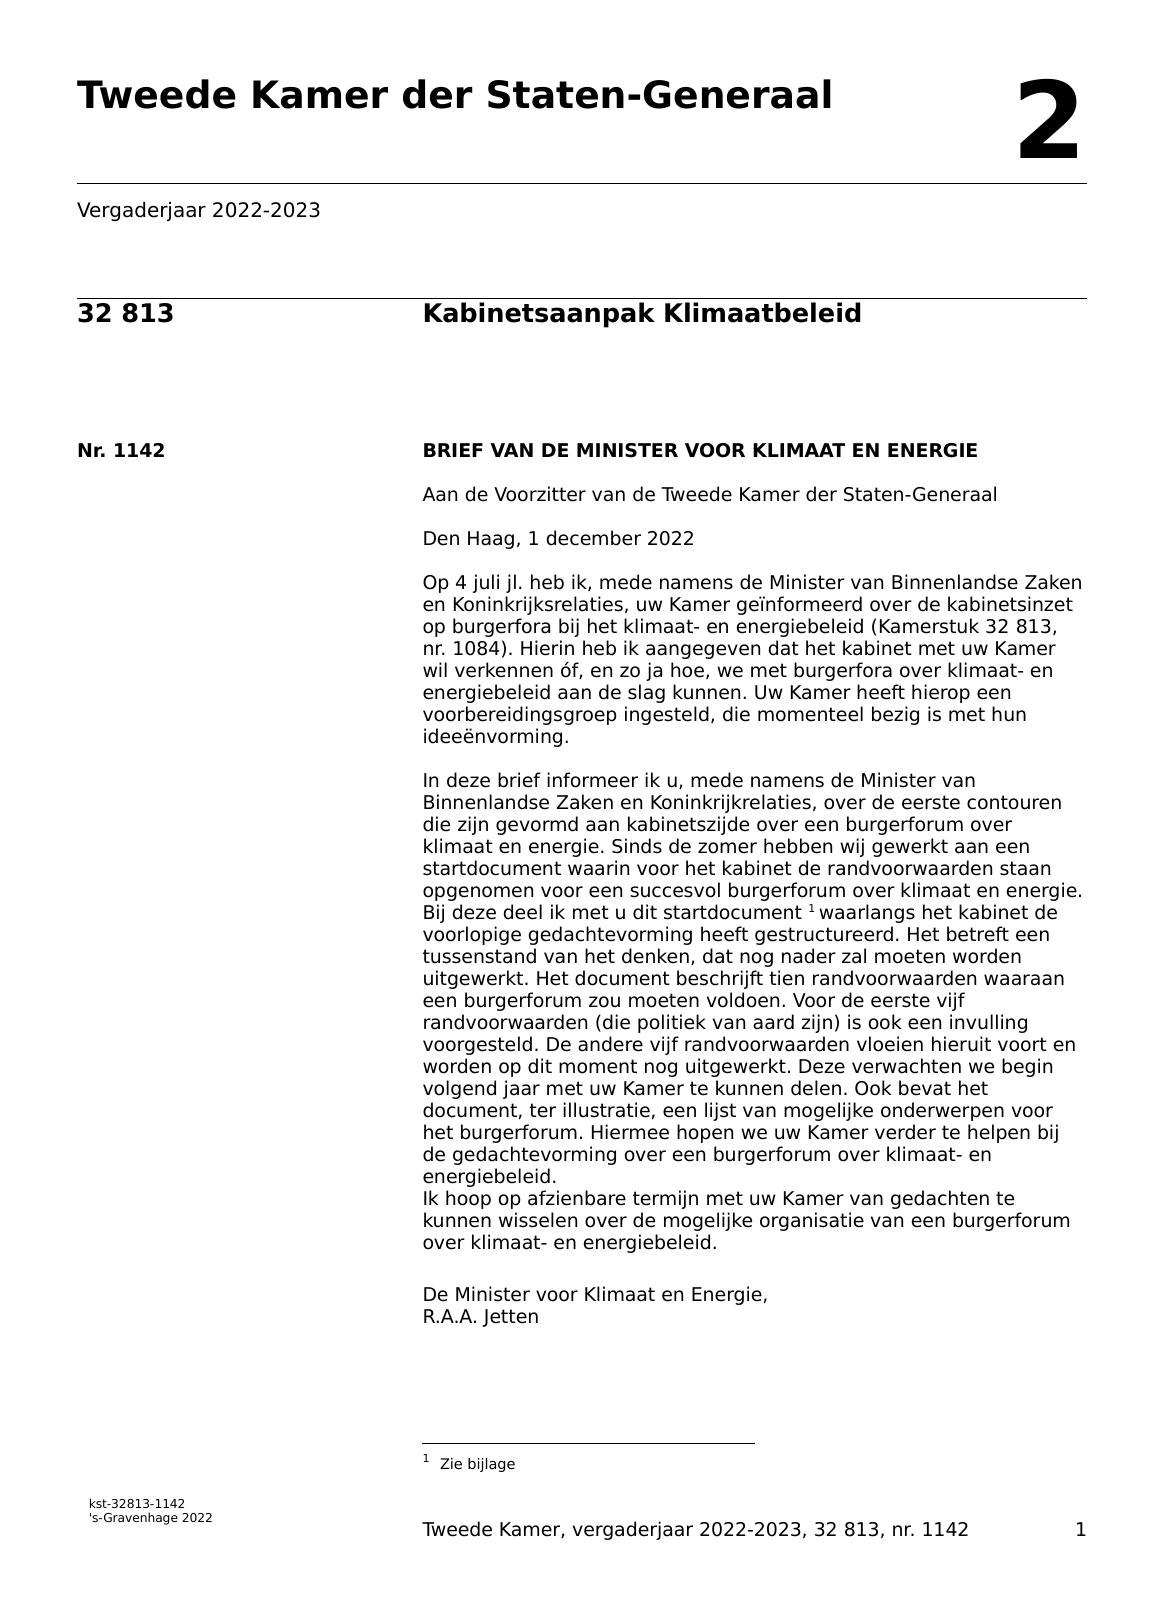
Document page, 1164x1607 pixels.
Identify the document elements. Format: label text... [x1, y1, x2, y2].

text Op 4 juli jl. heb ik, mede namens de Minister van Binnenlandse Zaken en Koninkrijksrelaties, uw Kamer geïnformeerd over de kabinetsinzet op burgerfora bij het klimaat- en energiebeleid (Kamerstuk 32 813, nr. 1084). Hierin heb ik aangegeven dat het kabinet met uw Kamer wil verkennen óf, en zo ja hoe, we met burgerfora over klimaat- en energiebeleid aan de slag kunnen. Uw Kamer heeft hierop een voorbereidingsgroep ingesteld, die momenteel bezig is met hun ideeënvorming. [422, 572, 1087, 748]
text Den Haag, 1 december 2022 [422, 528, 1087, 550]
table_cell Vergaderjaar 2022-2023 [77, 184, 1087, 298]
text kst-32813-1142 [88, 1497, 323, 1511]
text Aan de Voorzitter van de Tweede Kamer der Staten-Generaal [422, 484, 1087, 506]
table_header Tweede Kamer der Staten-Generaal [77, 59, 886, 183]
text In deze brief informeer ik u, mede namens de Minister van Binnenlandse Zaken en Koninkrijkrelaties, over de eerste contouren die zijn gevormd aan kabinetszijde over een burgerforum over klimaat en energie. Sinds de zomer hebben wij gewerkt aan een startdocument waarin voor het kabinet de randvoorwaarden staan opgenomen voor een succesvol burgerforum over klimaat en energie. Bij deze deel ik met u dit startdocument waarlangs het kabinet de voorlopige gedachtevorming heeft gestructureerd. Het betreft een tussenstand van het denken, dat nog nader zal moeten worden uitgewerkt. Het document beschrijft tien randvoorwaarden waaraan een burgerforum zou moeten voldoen. Voor de eerste vijf randvoorwaarden (die politiek van aard zijn) is ook een invulling voorgesteld. De andere vijf randvoorwaarden vloeien hieruit voort en worden op dit moment nog uitgewerkt. Deze verwachten we begin volgend jaar met uw Kamer te kunnen delen. Ook bevat het document, ter illustratie, een lijst van mogelijke onderwerpen voor het burgerforum. Hiermee hopen we uw Kamer verder te helpen bij de gedachtevorming over een burgerforum over klimaat- en energiebeleid. [422, 770, 1087, 1188]
text 's-Gravenhage 2022 [88, 1511, 323, 1525]
subtitle Nr. 1142 BRIEF VAN DE MINISTER VOOR KLIMAAT EN ENERGIE [77, 440, 1087, 462]
text De Minister voor Klimaat en Energie, R.A.A. Jetten [422, 1284, 1087, 1328]
table_header 2 [886, 59, 1087, 183]
text Zie bijlage [422, 1452, 1087, 1474]
text Ik hoop op afzienbare termijn met uw Kamer van gedachten te kunnen wisselen over de mogelijke organisatie van een burgerforum over klimaat- en energiebeleid. [422, 1188, 1087, 1254]
subtitle 32 813 Kabinetsaanpak Klimaatbeleid [77, 299, 1087, 329]
